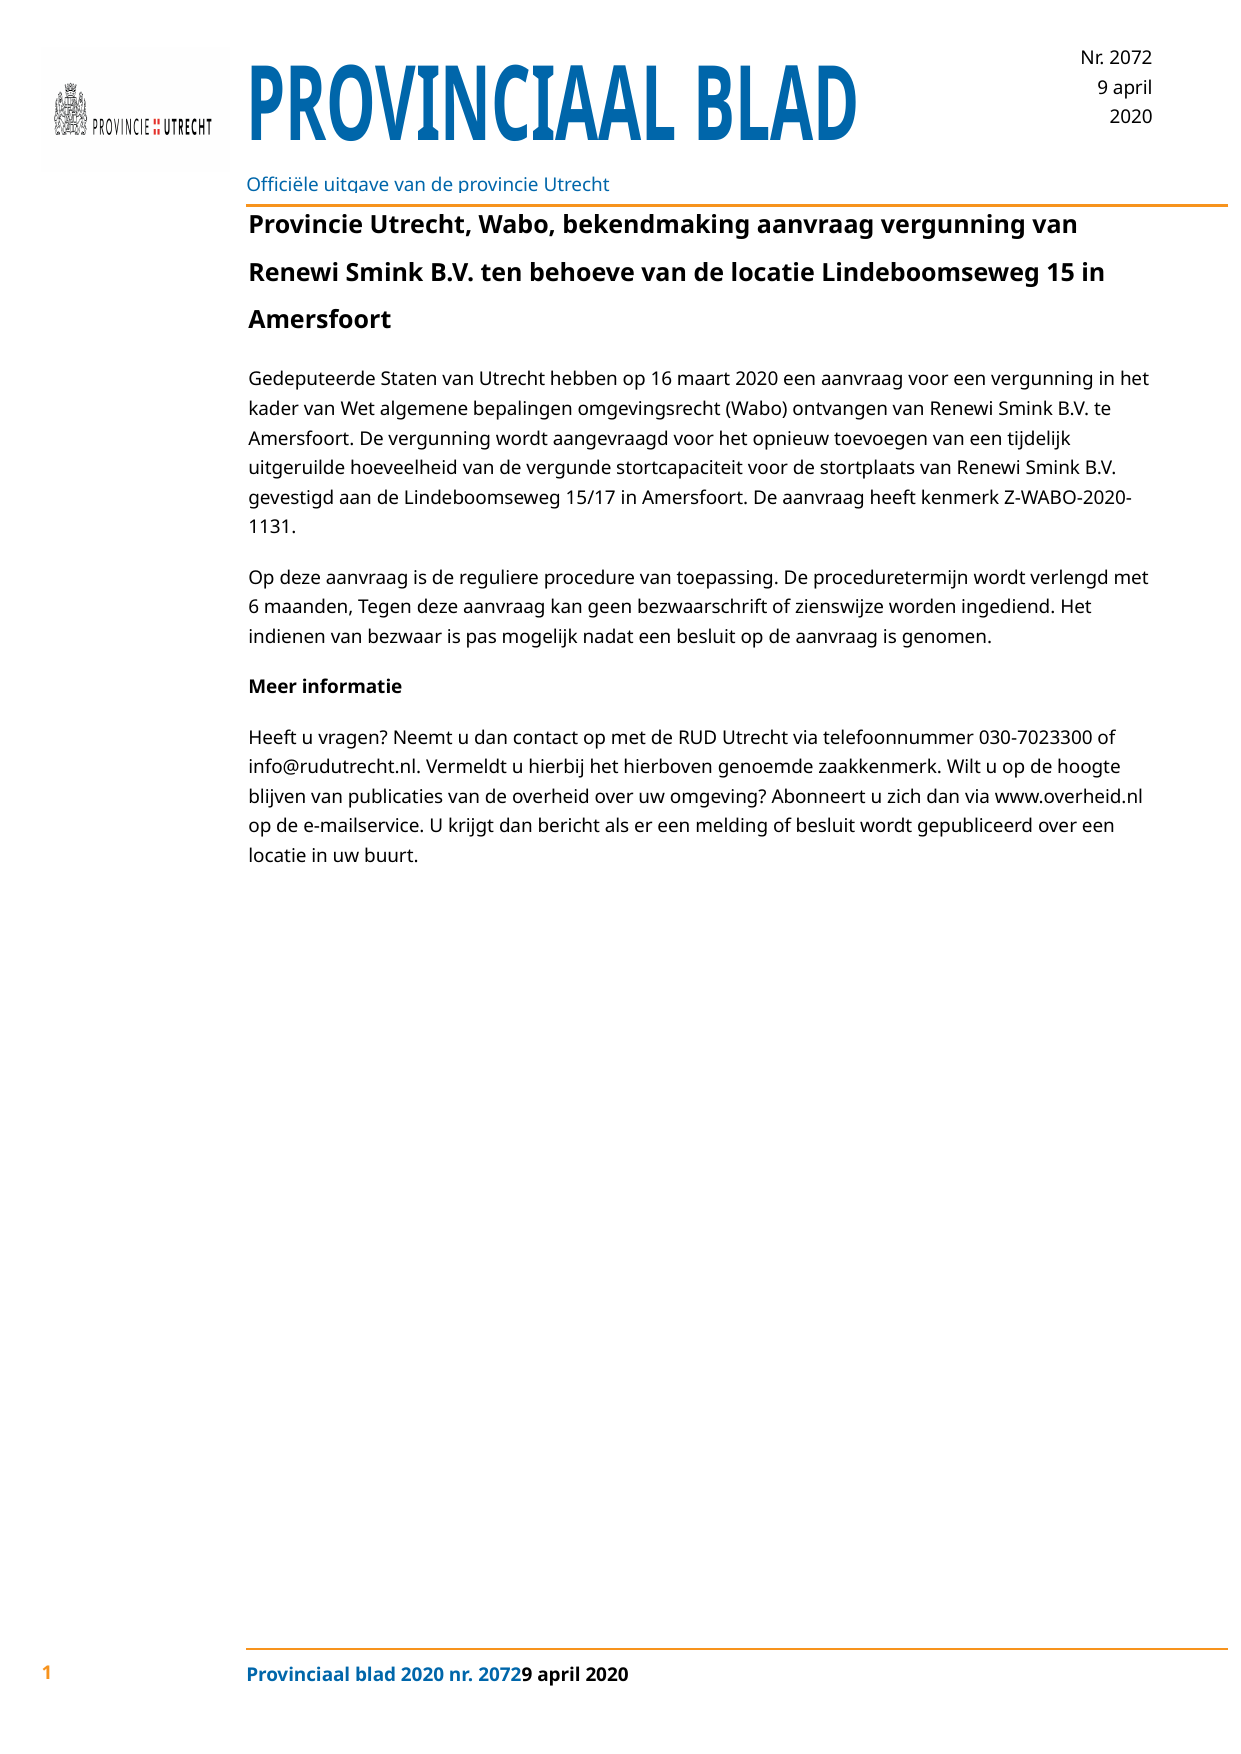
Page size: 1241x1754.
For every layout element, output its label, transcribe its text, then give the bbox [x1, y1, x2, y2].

text Heeft u vragen? Neemt u dan contact op met de RUD Utrecht via telefoonnummer 030-7023300 of info@rudutrecht.nl. Vermeldt u hierbij het hierboven genoemde zaakkenmerk. Wilt u op de hoogte blijven van publicaties van de overheid over uw omgeving? Abonneert u zich dan via www.overheid.nl op de e-mailservice. U krijgt dan bericht als er een melding of besluit wordt gepubliceerd over een locatie in uw buurt. [248, 724, 1152, 868]
text Meer informatie [248, 673, 1152, 699]
text Provincie Utrecht, Wabo, bekendmaking aanvraag vergunning van Renewi Smink B.V. ten behoeve van de locatie Lindeboomseweg 15 in Amersfoort [248, 207, 1152, 336]
text Gedeputeerde Staten van Utrecht hebben op 16 maart 2020 een aanvraag voor een vergunning in het kader van Wet algemene bepalingen omgevingsrecht (Wabo) ontvangen van Renewi Smink B.V. te Amersfoort. De vergunning wordt aangevraagd voor het opnieuw toevoegen van een tijdelijk uitgeruilde hoeveelheid van de vergunde stortcapaciteit voor de stortplaats van Renewi Smink B.V. gevestigd aan de Lindeboomseweg 15/17 in Amersfoort. De aanvraag heeft kenmerk Z-WABO-2020-1131. [248, 366, 1152, 539]
picture [41, 47, 231, 172]
text Op deze aanvraag is de reguliere procedure van toepassing. De proceduretermijn wordt verlengd met 6 maanden, Tegen deze aanvraag kan geen bezwaarschrift of zienswijze worden ingediend. Het indienen van bezwaar is pas mogelijk nadat een besluit op de aanvraag is genomen. [248, 564, 1152, 649]
